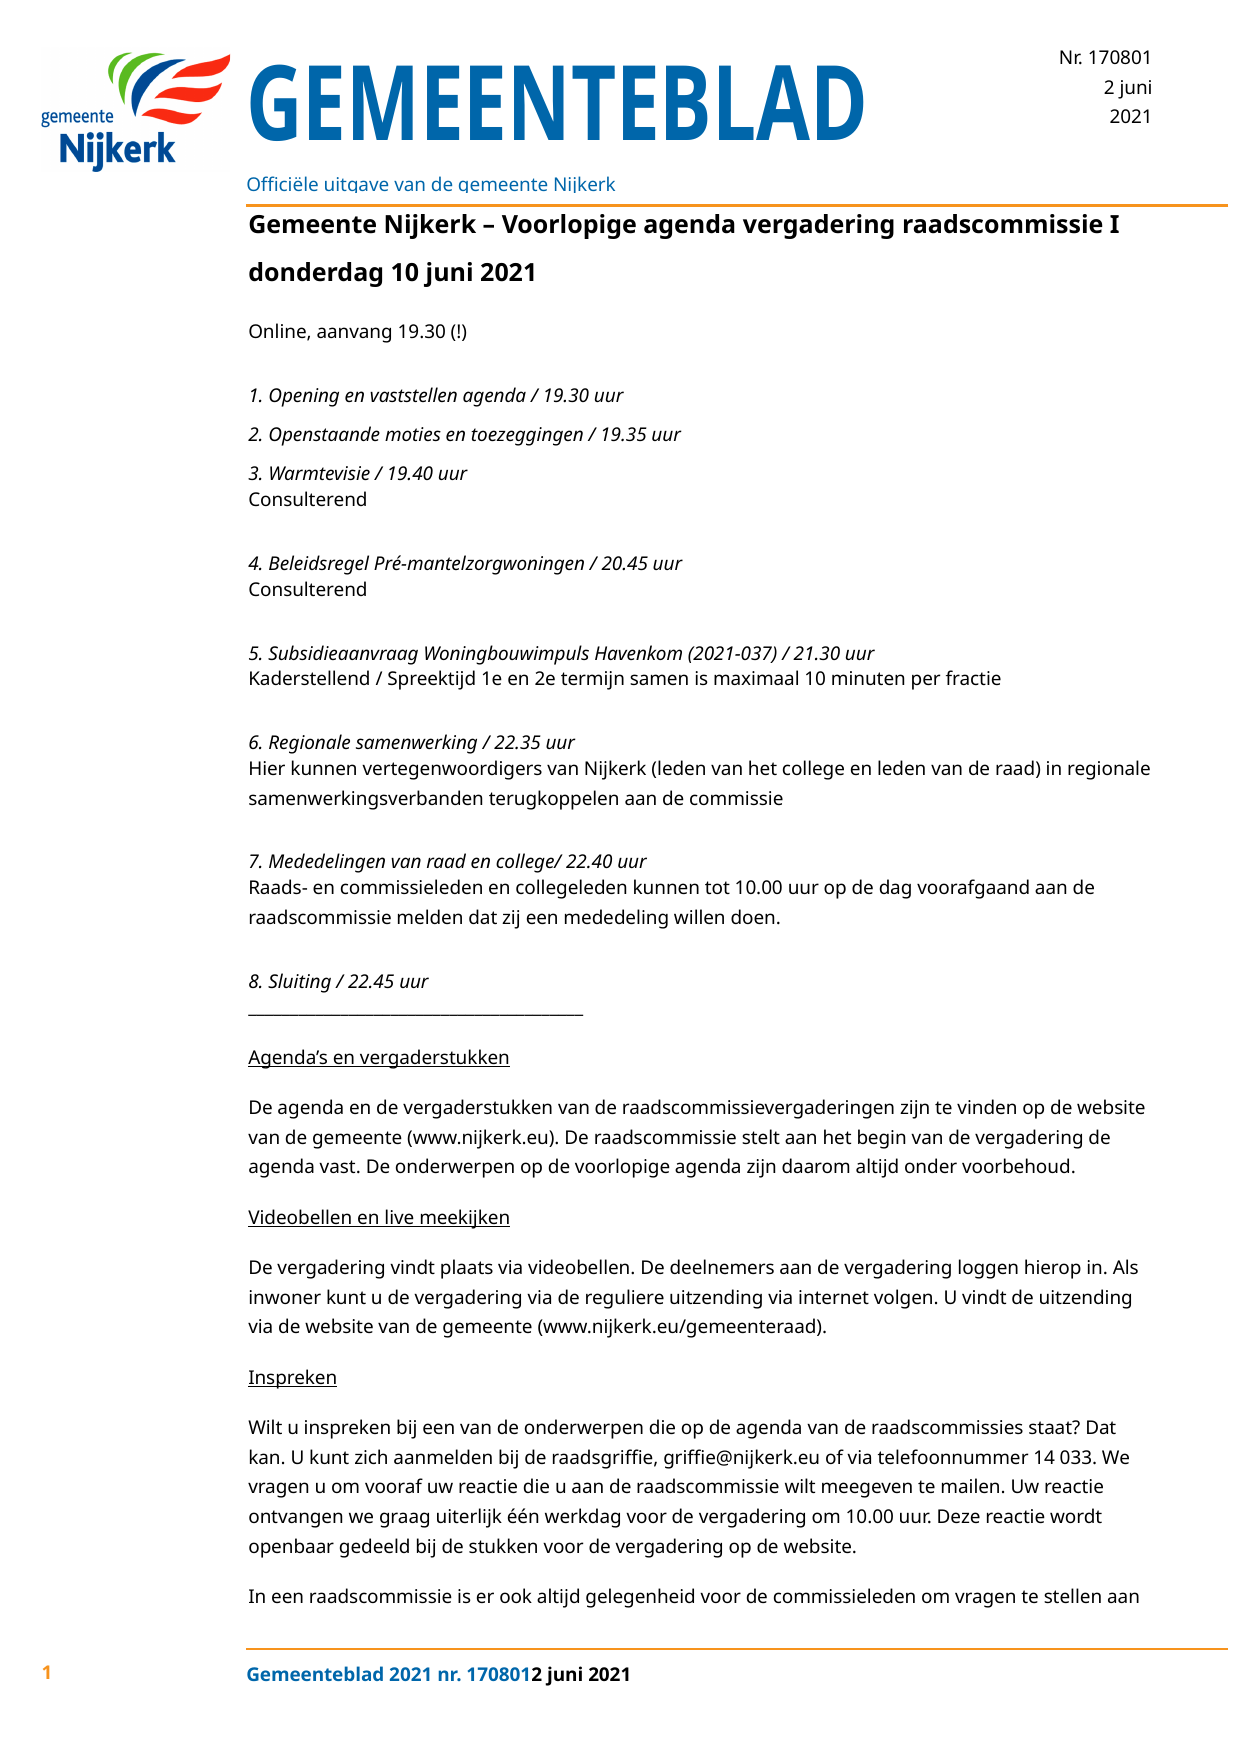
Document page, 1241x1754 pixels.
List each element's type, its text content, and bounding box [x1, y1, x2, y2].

text De agenda en de vergaderstukken van de raadscommissievergaderingen zijn te vinden op de website van de gemeente (www.nijkerk.eu). De raadscommissie stelt aan het begin van de vergadering de agenda vast. De onderwerpen op de voorlopige agenda zijn daarom altijd onder voorbehoud. [248, 1094, 1152, 1179]
text Wilt u inspreken bij een van de onderwerpen die op de agenda van de raadscommissies staat? Dat kan. U kunt zich aanmelden bij de raadsgriffie, griffie@nijkerk.eu of via telefoonnummer 14 033. We vragen u om vooraf uw reactie die u aan de raadscommissie wilt meegeven te mailen. Uw reactie ontvangen we graag uiterlijk één werkdag voor de vergadering om 10.00 uur. Deze reactie wordt openbaar gedeeld bij de stukken voor de vergadering op de website. [248, 1414, 1152, 1559]
text 8. Sluiting / 22.45 uur [248, 968, 1152, 994]
text Agenda’s en vergaderstukken [248, 1044, 1152, 1070]
text Consulterend [248, 576, 1152, 602]
text 5. Subsidieaanvraag Woningbouwimpuls Havenkom (2021-037) / 21.30 uur [248, 640, 1152, 666]
text 7. Mededelingen van raad en college/ 22.40 uur [248, 849, 1152, 874]
text 1. Opening en vaststellen agenda / 19.30 uur [248, 382, 1152, 408]
text Inspreken [248, 1364, 1152, 1390]
text ________________________________________ [248, 994, 1152, 1019]
text Gemeente Nijkerk – Voorlopige agenda vergadering raadscommissie I donderdag 10 juni 2021 [248, 207, 1152, 288]
text 3. Warmtevisie / 19.40 uur [248, 460, 1152, 486]
text Hier kunnen vertegenwoordigers van Nijkerk (leden van het college en leden van de raad) in regionale samenwerkingsverbanden terugkoppelen aan de commissie [248, 755, 1152, 811]
text Online, aanvang 19.30 (!) [248, 318, 1152, 344]
text 6. Regionale samenwerking / 22.35 uur [248, 729, 1152, 755]
text 2. Openstaande moties en toezeggingen / 19.35 uur [248, 421, 1152, 447]
text 4. Beleidsregel Pré-mantelzorgwoningen / 20.45 uur [248, 550, 1152, 576]
text Kaderstellend / Spreektijd 1e en 2e termijn samen is maximaal 10 minuten per fractie [248, 666, 1152, 691]
text De vergadering vindt plaats via videobellen. De deelnemers aan de vergadering loggen hierop in. Als inwoner kunt u de vergadering via de reguliere uitzending via internet volgen. U vindt de uitzending via de website van de gemeente (www.nijkerk.eu/gemeenteraad). [248, 1254, 1152, 1339]
text Videobellen en live meekijken [248, 1204, 1152, 1230]
picture [41, 47, 231, 172]
text Raads- en commissieleden en collegeleden kunnen tot 10.00 uur op de dag voorafgaand aan de raadscommissie melden dat zij een mededeling willen doen. [248, 874, 1152, 930]
text Consulterend [248, 486, 1152, 512]
text In een raadscommissie is er ook altijd gelegenheid voor de commissieleden om vragen te stellen aan [248, 1583, 1152, 1609]
